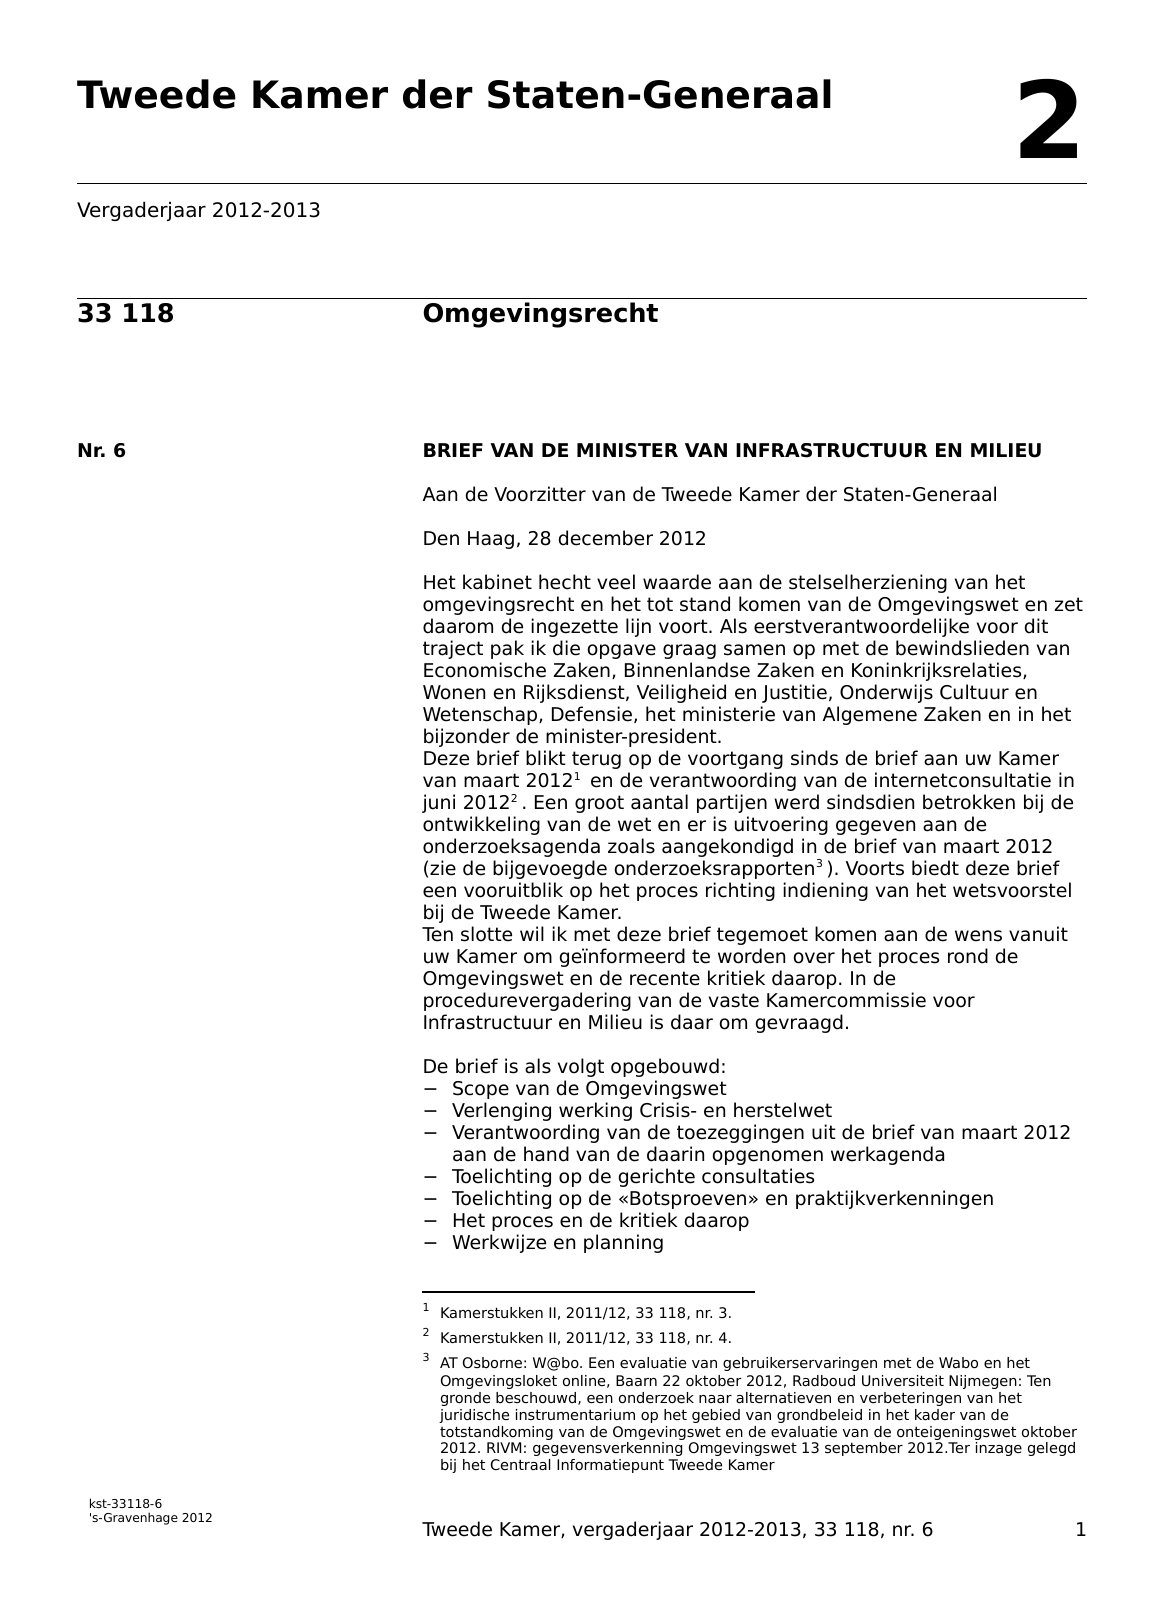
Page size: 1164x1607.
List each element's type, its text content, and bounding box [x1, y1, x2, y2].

text Ten slotte wil ik met deze brief tegemoet komen aan de wens vanuit uw Kamer om geïnformeerd te worden over het proces rond de Omgevingswet en de recente kritiek daarop. In de procedurevergadering van de vaste Kamercommissie voor Infrastructuur en Milieu is daar om gevraagd. [422, 924, 1087, 1034]
subtitle 33 118 Omgevingsrecht [77, 299, 1087, 329]
text AT Osborne: W@bo. Een evaluatie van gebruikerservaringen met de Wabo en het Omgevingsloket online, Baarn 22 oktober 2012, Radboud Universiteit Nijmegen: Ten gronde beschouwd, een onderzoek naar alternatieven en verbeteringen van het juridische instrumentarium op het gebied van grondbeleid in het kader van de totstandkoming van de Omgevingswet en de evaluatie van de onteigeningswet oktober 2012. RIVM: gegevensverkenning Omgevingswet 13 september 2012.Ter inzage gelegd bij het Centraal Informatiepunt Tweede Kamer [422, 1351, 1087, 1474]
table_header Tweede Kamer der Staten-Generaal [77, 59, 886, 183]
text kst-33118-6 [88, 1497, 323, 1511]
text Aan de Voorzitter van de Tweede Kamer der Staten-Generaal [422, 484, 1087, 506]
text 's-Gravenhage 2012 [88, 1511, 323, 1525]
text − Werkwijze en planning [422, 1232, 1087, 1254]
text − Scope van de Omgevingswet [422, 1078, 1087, 1100]
text − Toelichting op de gerichte consultaties [422, 1166, 1087, 1188]
text Deze brief blikt terug op de voortgang sinds de brief aan uw Kamer van maart 2012 en de verantwoording van de internetconsultatie in juni 2012. Een groot aantal partijen werd sindsdien betrokken bij de ontwikkeling van de wet en er is uitvoering gegeven aan de onderzoeksagenda zoals aangekondigd in de brief van maart 2012 (zie de bijgevoegde onderzoeksrapporten). Voorts biedt deze brief een vooruitblik op het proces richting indiening van het wetsvoorstel bij de Tweede Kamer. [422, 748, 1087, 924]
text − Het proces en de kritiek daarop [422, 1210, 1087, 1232]
text − Verlenging werking Crisis- en herstelwet [422, 1100, 1087, 1122]
text Kamerstukken II, 2011/12, 33 118, nr. 4. [422, 1326, 1087, 1348]
text Kamerstukken II, 2011/12, 33 118, nr. 3. [422, 1301, 1087, 1323]
text − Toelichting op de «Botsproeven» en praktijkverkenningen [422, 1188, 1087, 1210]
table_cell Vergaderjaar 2012-2013 [77, 184, 1087, 298]
text De brief is als volgt opgebouwd: [422, 1056, 1087, 1078]
text Het kabinet hecht veel waarde aan de stelselherziening van het omgevingsrecht en het tot stand komen van de Omgevingswet en zet daarom de ingezette lijn voort. Als eerstverantwoordelijke voor dit traject pak ik die opgave graag samen op met de bewindslieden van Economische Zaken, Binnenlandse Zaken en Koninkrijksrelaties, Wonen en Rijksdienst, Veiligheid en Justitie, Onderwijs Cultuur en Wetenschap, Defensie, het ministerie van Algemene Zaken en in het bijzonder de minister-president. [422, 572, 1087, 748]
text − Verantwoording van de toezeggingen uit de brief van maart 2012 aan de hand van de daarin opgenomen werkagenda [422, 1122, 1087, 1166]
text Den Haag, 28 december 2012 [422, 528, 1087, 550]
table_header 2 [886, 59, 1087, 183]
subtitle Nr. 6 BRIEF VAN DE MINISTER VAN INFRASTRUCTUUR EN MILIEU [77, 440, 1087, 462]
